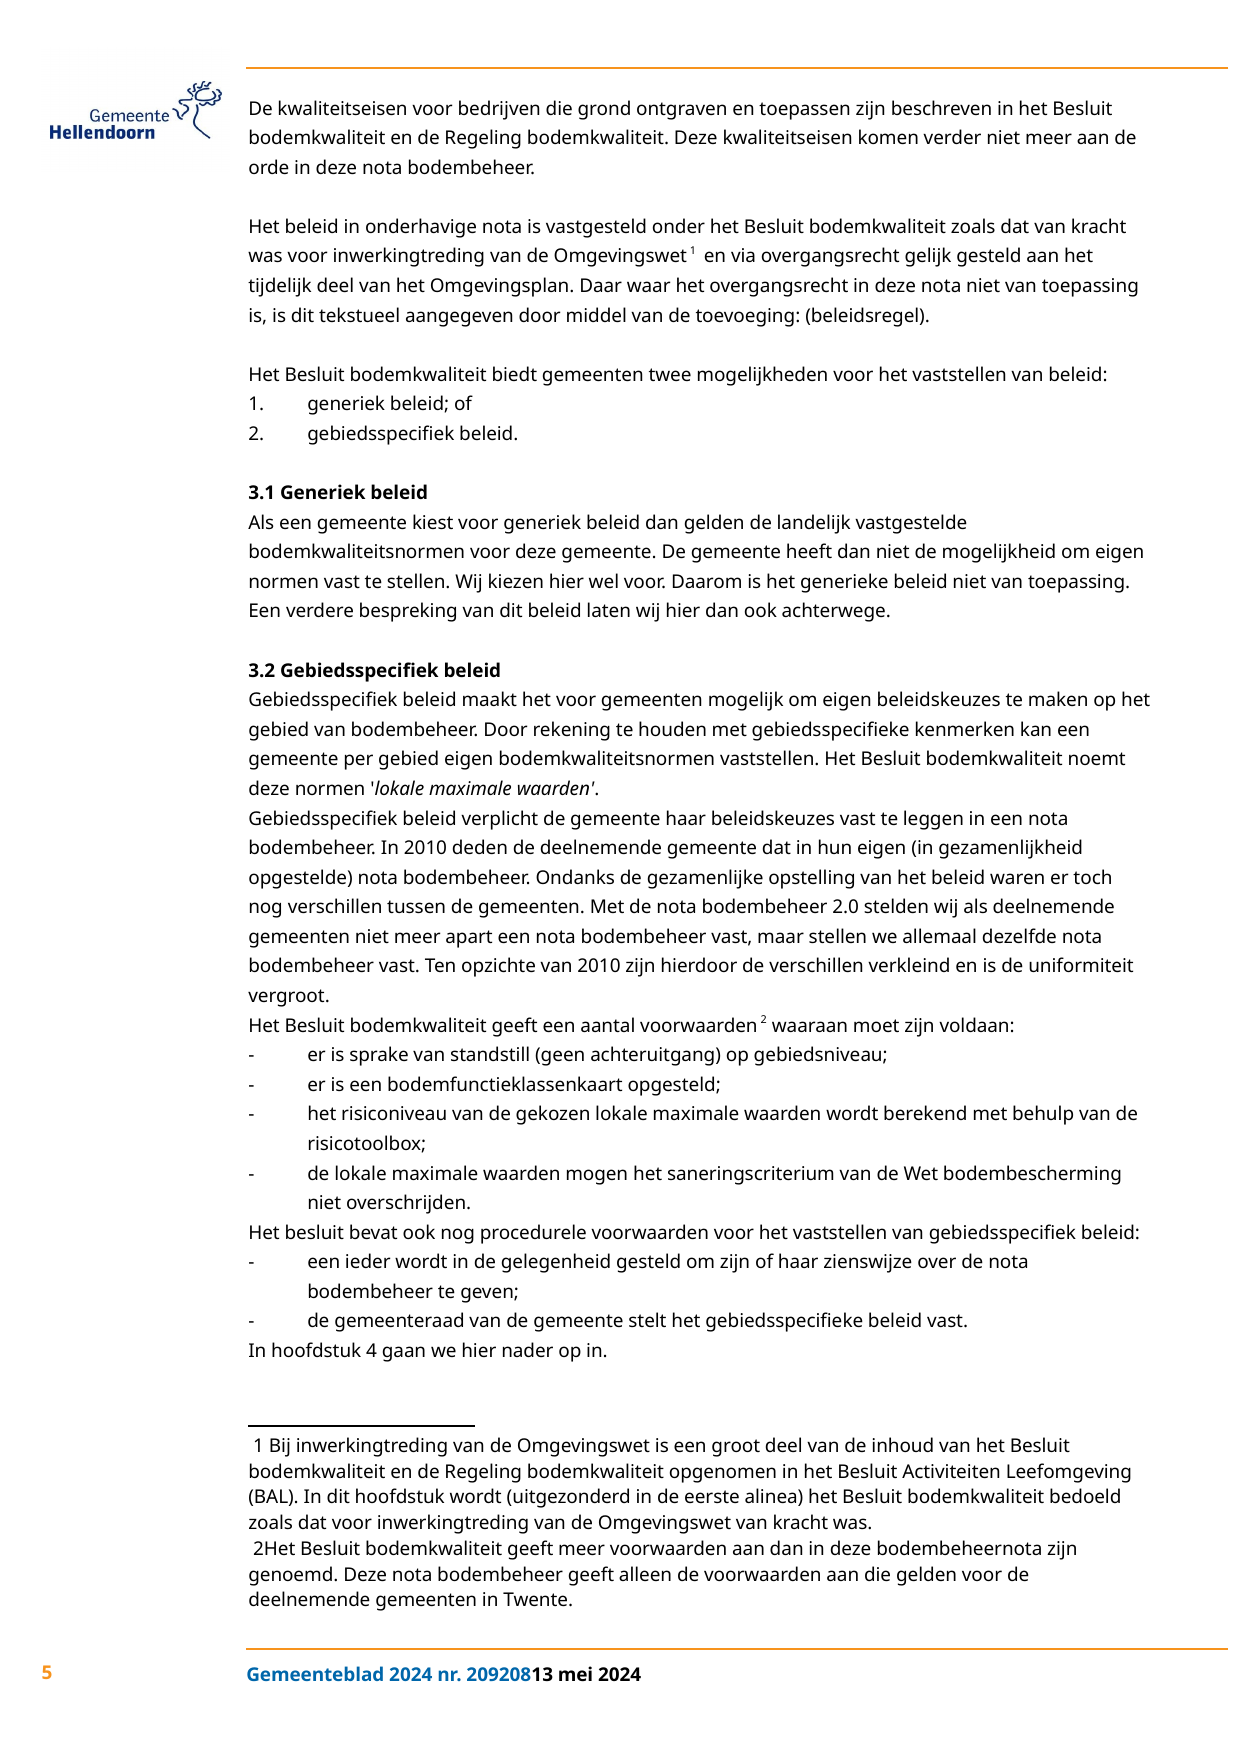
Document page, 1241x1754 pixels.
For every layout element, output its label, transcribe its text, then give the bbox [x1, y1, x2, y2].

list er is een bodemfunctieklassenkaart opgesteld; [248, 1071, 1152, 1097]
text Het Besluit bodemkwaliteit biedt gemeenten twee mogelijkheden voor het vaststellen van beleid: [248, 361, 1152, 387]
list de gemeenteraad van de gemeente stelt het gebiedsspecifieke beleid vast. [248, 1308, 1152, 1333]
text 3.1 Generiek beleid [248, 479, 1152, 505]
text Het Besluit bodemkwaliteit geeft een aantal voorwaarden waaraan moet zijn voldaan: [248, 1012, 1152, 1038]
list gebiedsspecifiek beleid. [248, 420, 1152, 446]
text Het besluit bevat ook nog procedurele voorwaarden voor het vaststellen van gebiedsspecifiek beleid: [248, 1219, 1152, 1245]
list het risiconiveau van de gekozen lokale maximale waarden wordt berekend met behulp van de risicotoolbox; [248, 1101, 1152, 1156]
text Gebiedsspecifiek beleid verplicht de gemeente haar beleidskeuzes vast te leggen in een nota bodembeheer. In 2010 deden de deelnemende gemeente dat in hun eigen (in gezamenlijkheid opgestelde) nota bodembeheer. Ondanks de gezamenlijke opstelling van het beleid waren er toch nog verschillen tussen de gemeenten. Met de nota bodembeheer 2.0 stelden wij als deelnemende gemeenten niet meer apart een nota bodembeheer vast, maar stellen we allemaal dezelfde nota bodembeheer vast. Ten opzichte van 2010 zijn hierdoor de verschillen verkleind en is de uniformiteit vergroot. [248, 805, 1152, 1008]
text 3.2 Gebiedsspecifiek beleid [248, 657, 1152, 683]
text Als een gemeente kiest voor generiek beleid dan gelden de landelijk vastgestelde bodemkwaliteitsnormen voor deze gemeente. De gemeente heeft dan niet de mogelijkheid om eigen normen vast te stellen. Wij kiezen hier wel voor. Daarom is het generieke beleid niet van toepassing. Een verdere bespreking van dit beleid laten wij hier dan ook achterwege. [248, 509, 1152, 623]
text Bij inwerkingtreding van de Omgevingswet is een groot deel van de inhoud van het Besluit bodemkwaliteit en de Regeling bodemkwaliteit opgenomen in het Besluit Activiteiten Leefomgeving (BAL). In dit hoofdstuk wordt (uitgezonderd in de eerste alinea) het Besluit bodemkwaliteit bedoeld zoals dat voor inwerkingtreding van de Omgevingswet van kracht was. [248, 1432, 1152, 1535]
text In hoofdstuk 4 gaan we hier nader op in. [248, 1337, 1152, 1363]
list er is sprake van standstill (geen achteruitgang) op gebiedsniveau; [248, 1041, 1152, 1067]
text Het Besluit bodemkwaliteit geeft meer voorwaarden aan dan in deze bodembeheernota zijn genoemd. Deze nota bodembeheer geeft alleen de voorwaarden aan die gelden voor de deelnemende gemeenten in Twente. [248, 1535, 1152, 1612]
text Gebiedsspecifiek beleid maakt het voor gemeenten mogelijk om eigen beleidskeuzes te maken op het gebied van bodembeheer. Door rekening te houden met gebiedsspecifieke kenmerken kan een gemeente per gebied eigen bodemkwaliteitsnormen vaststellen. Het Besluit bodemkwaliteit noemt deze normen 'lokale maximale waarden'. [248, 686, 1152, 801]
list generiek beleid; of [248, 391, 1152, 416]
list een ieder wordt in de gelegenheid gesteld om zijn of haar zienswijze over de nota bodembeheer te geven; [248, 1248, 1152, 1304]
picture [41, 47, 231, 172]
text Het beleid in onderhavige nota is vastgesteld onder het Besluit bodemkwaliteit zoals dat van kracht was voor inwerkingtreding van de Omgevingswet en via overgangsrecht gelijk gesteld aan het tijdelijk deel van het Omgevingsplan. Daar waar het overgangsrecht in deze nota niet van toepassing is, is dit tekstueel aangegeven door middel van de toevoeging: (beleidsregel). [248, 213, 1152, 328]
list de lokale maximale waarden mogen het saneringscriterium van de Wet bodembescherming niet overschrijden. [248, 1160, 1152, 1215]
text De kwaliteitseisen voor bedrijven die grond ontgraven en toepassen zijn beschreven in het Besluit bodemkwaliteit en de Regeling bodemkwaliteit. Deze kwaliteitseisen komen verder niet meer aan de orde in deze nota bodembeheer. [248, 95, 1152, 180]
